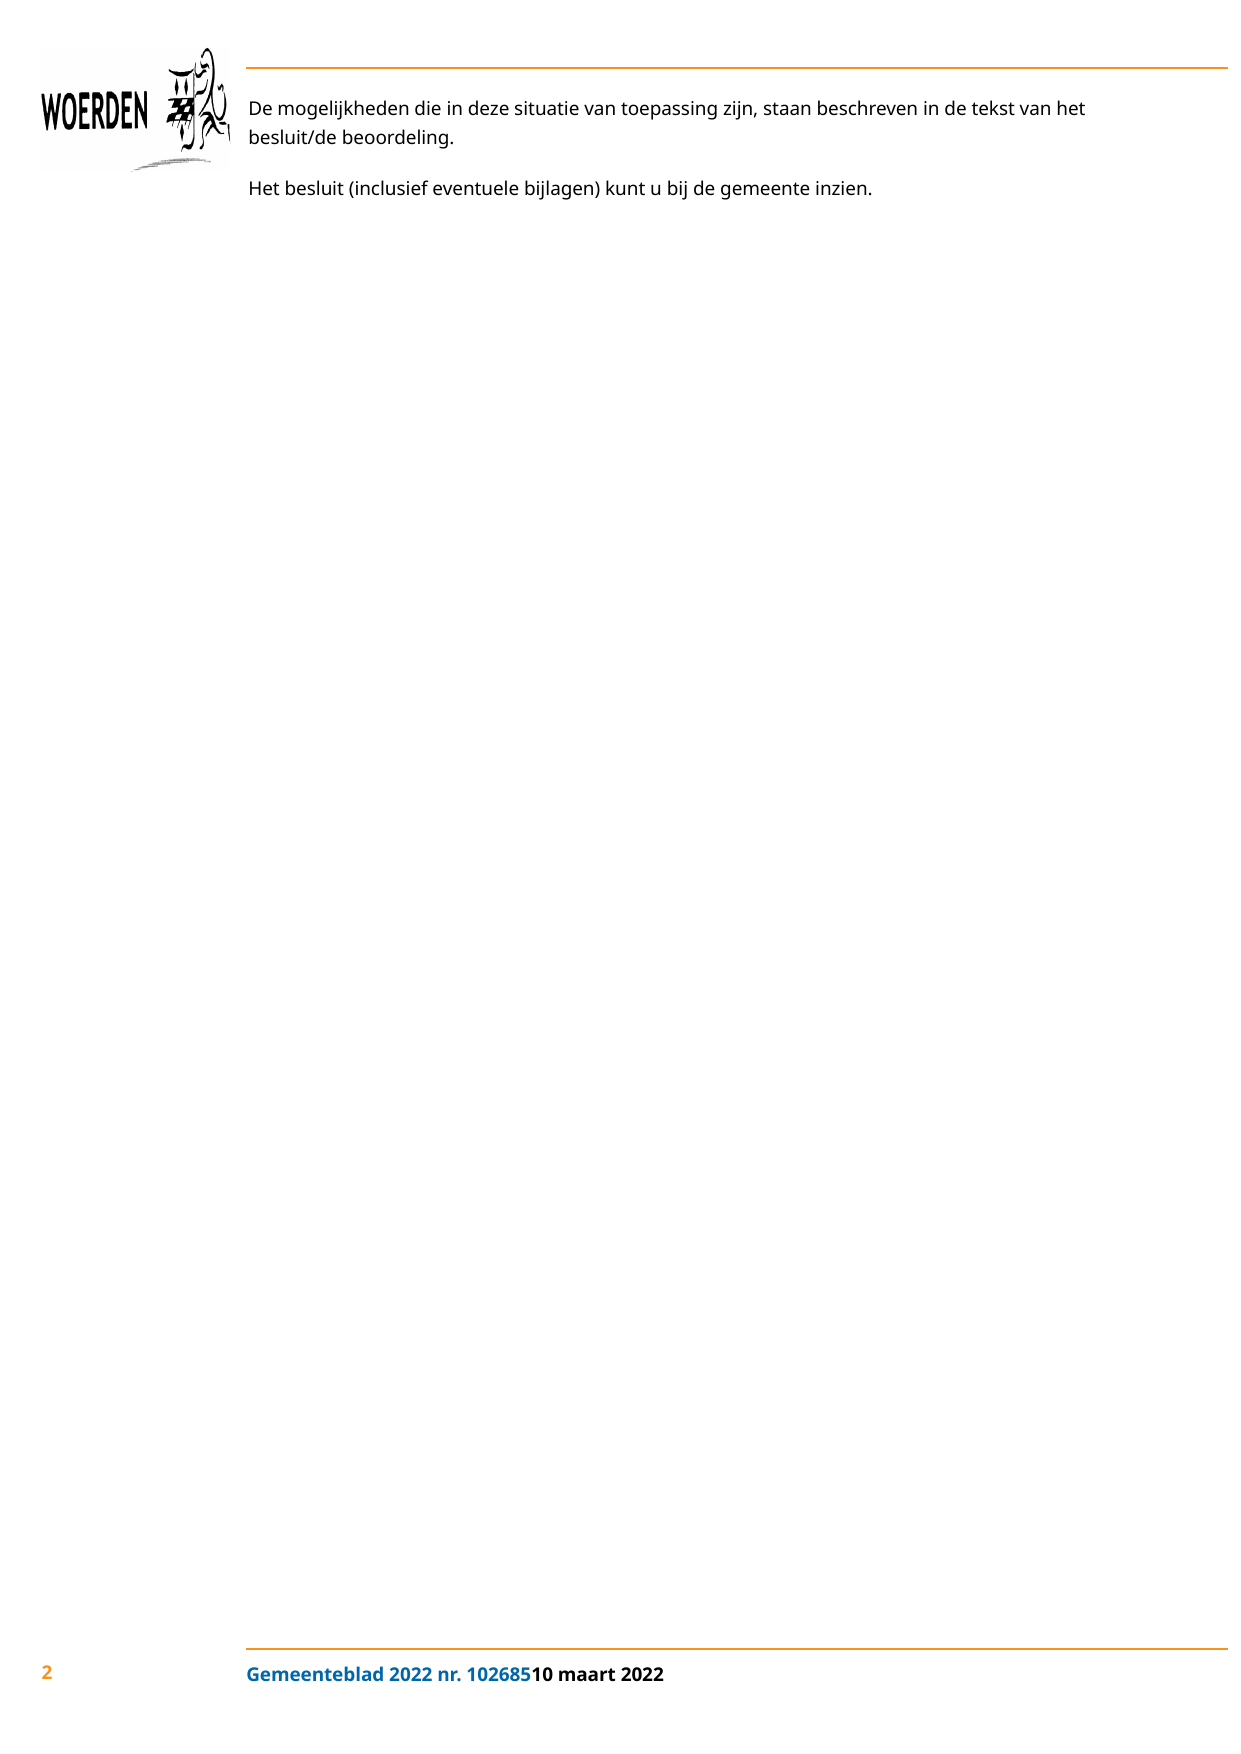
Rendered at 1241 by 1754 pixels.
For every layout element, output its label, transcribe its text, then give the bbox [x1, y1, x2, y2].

text Het besluit (inclusief eventuele bijlagen) kunt u bij de gemeente inzien. [248, 175, 1152, 201]
text De mogelijkheden die in deze situatie van toepassing zijn, staan beschreven in de tekst van het besluit/de beoordeling. [248, 95, 1152, 150]
picture [41, 47, 231, 172]
